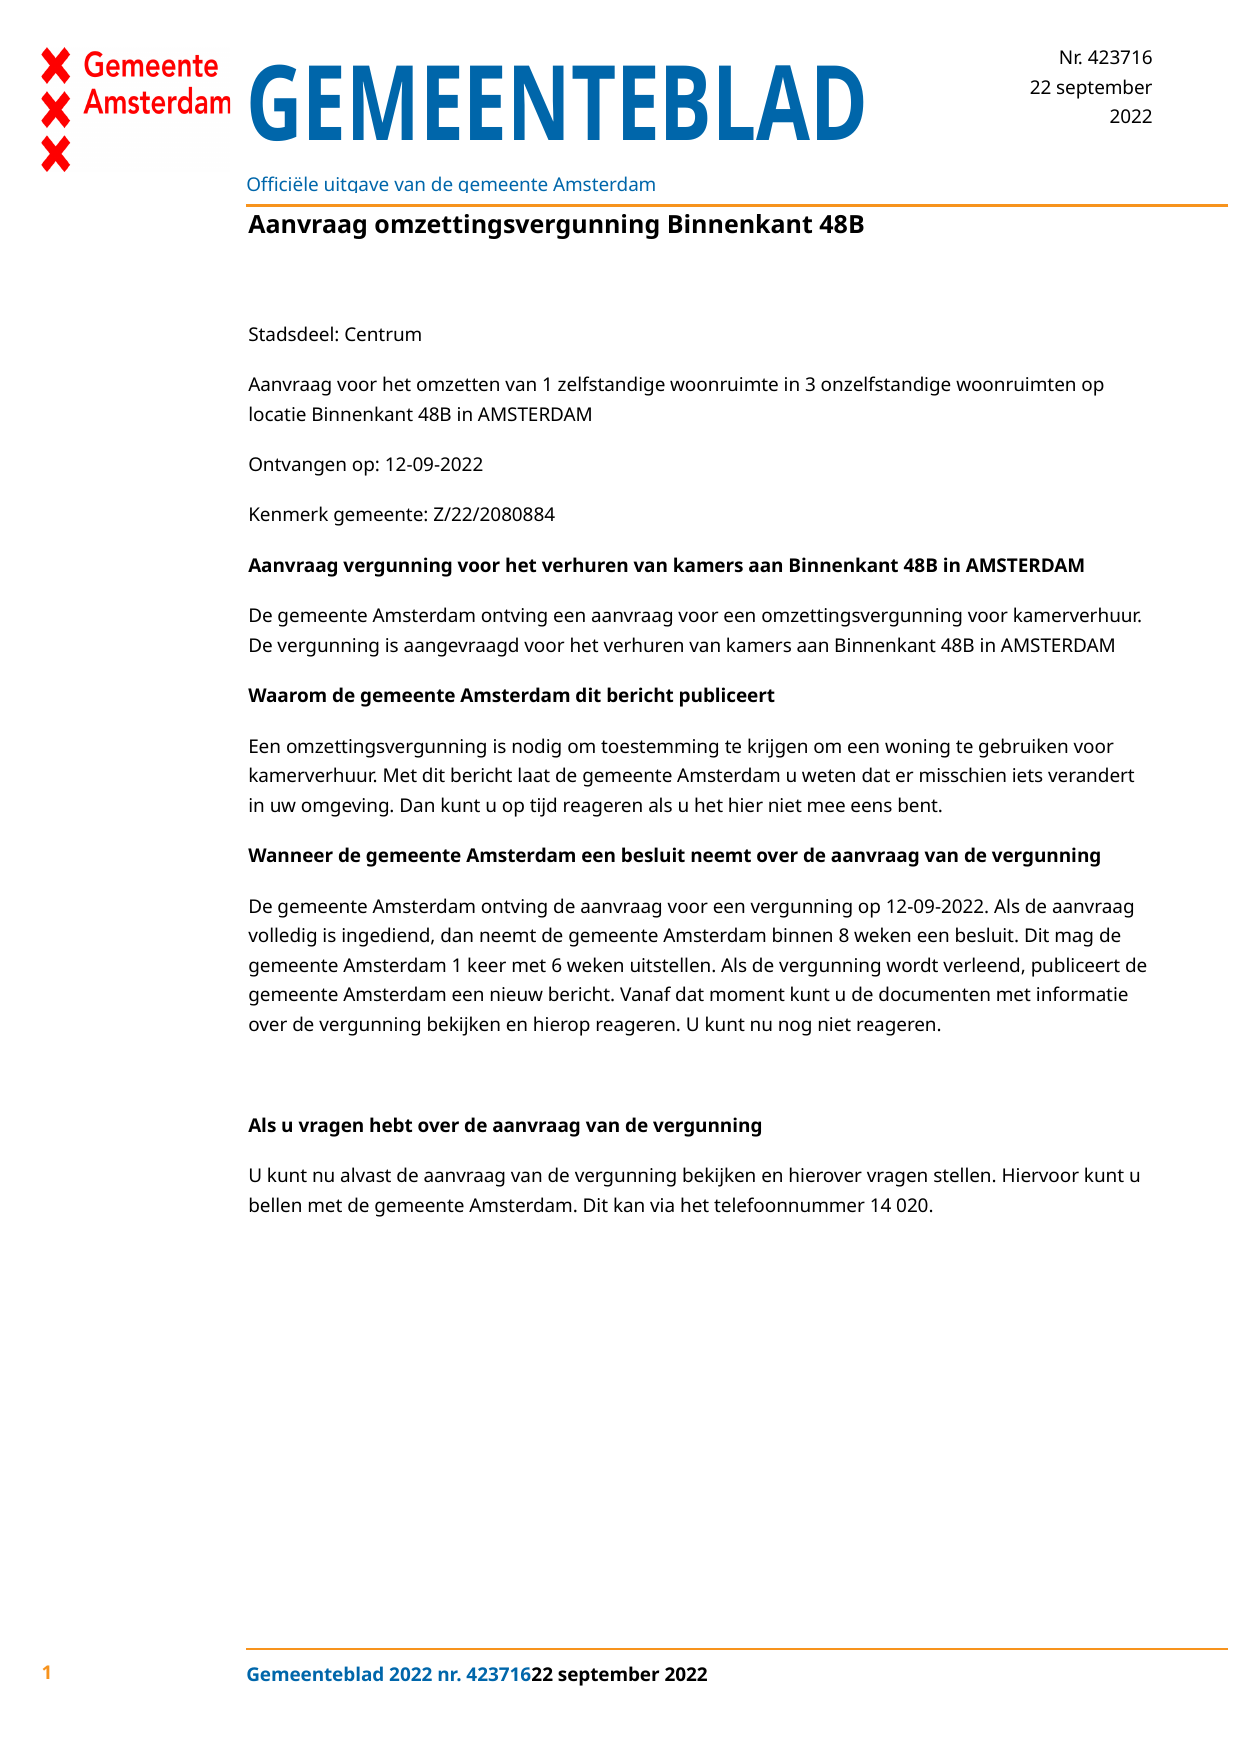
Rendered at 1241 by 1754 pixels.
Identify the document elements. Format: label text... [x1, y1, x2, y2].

text Aanvraag voor het omzetten van 1 zelfstandige woonruimte in 3 onzelfstandige woonruimten op locatie Binnenkant 48B in AMSTERDAM [248, 371, 1152, 426]
text Aanvraag omzettingsvergunning Binnenkant 48B [248, 207, 1152, 241]
text Als u vragen hebt over de aanvraag van de vergunning [248, 1112, 1152, 1138]
text De gemeente Amsterdam ontving een aanvraag voor een omzettingsvergunning voor kamerverhuur. De vergunning is aangevraagd voor het verhuren van kamers aan Binnenkant 48B in AMSTERDAM [248, 602, 1152, 658]
text Aanvraag vergunning voor het verhuren van kamers aan Binnenkant 48B in AMSTERDAM [248, 552, 1152, 578]
text Stadsdeel: Centrum [248, 321, 1152, 346]
text De gemeente Amsterdam ontving de aanvraag voor een vergunning op 12-09-2022. Als de aanvraag volledig is ingediend, dan neemt de gemeente Amsterdam binnen 8 weken een besluit. Dit mag de gemeente Amsterdam 1 keer met 6 weken uitstellen. Als de vergunning wordt verleend, publiceert de gemeente Amsterdam een nieuw bericht. Vanaf dat moment kunt u de documenten met informatie over de vergunning bekijken en hierop reageren. U kunt nu nog niet reageren. [248, 893, 1152, 1037]
text Een omzettingsvergunning is nodig om toestemming te krijgen om een woning te gebruiken voor kamerverhuur. Met dit bericht laat de gemeente Amsterdam u weten dat er misschien iets verandert in uw omgeving. Dan kunt u op tijd reageren als u het hier niet mee eens bent. [248, 733, 1152, 818]
text Waarom de gemeente Amsterdam dit bericht publiceert [248, 682, 1152, 708]
text Kenmerk gemeente: Z/22/2080884 [248, 502, 1152, 527]
text U kunt nu alvast de aanvraag van de vergunning bekijken en hierover vragen stellen. Hiervoor kunt u bellen met de gemeente Amsterdam. Dit kan via het telefoonnummer 14 020. [248, 1162, 1152, 1218]
text Ontvangen op: 12-09-2022 [248, 451, 1152, 477]
text Wanneer de gemeente Amsterdam een besluit neemt over de aanvraag van de vergunning [248, 842, 1152, 868]
picture [41, 47, 231, 172]
